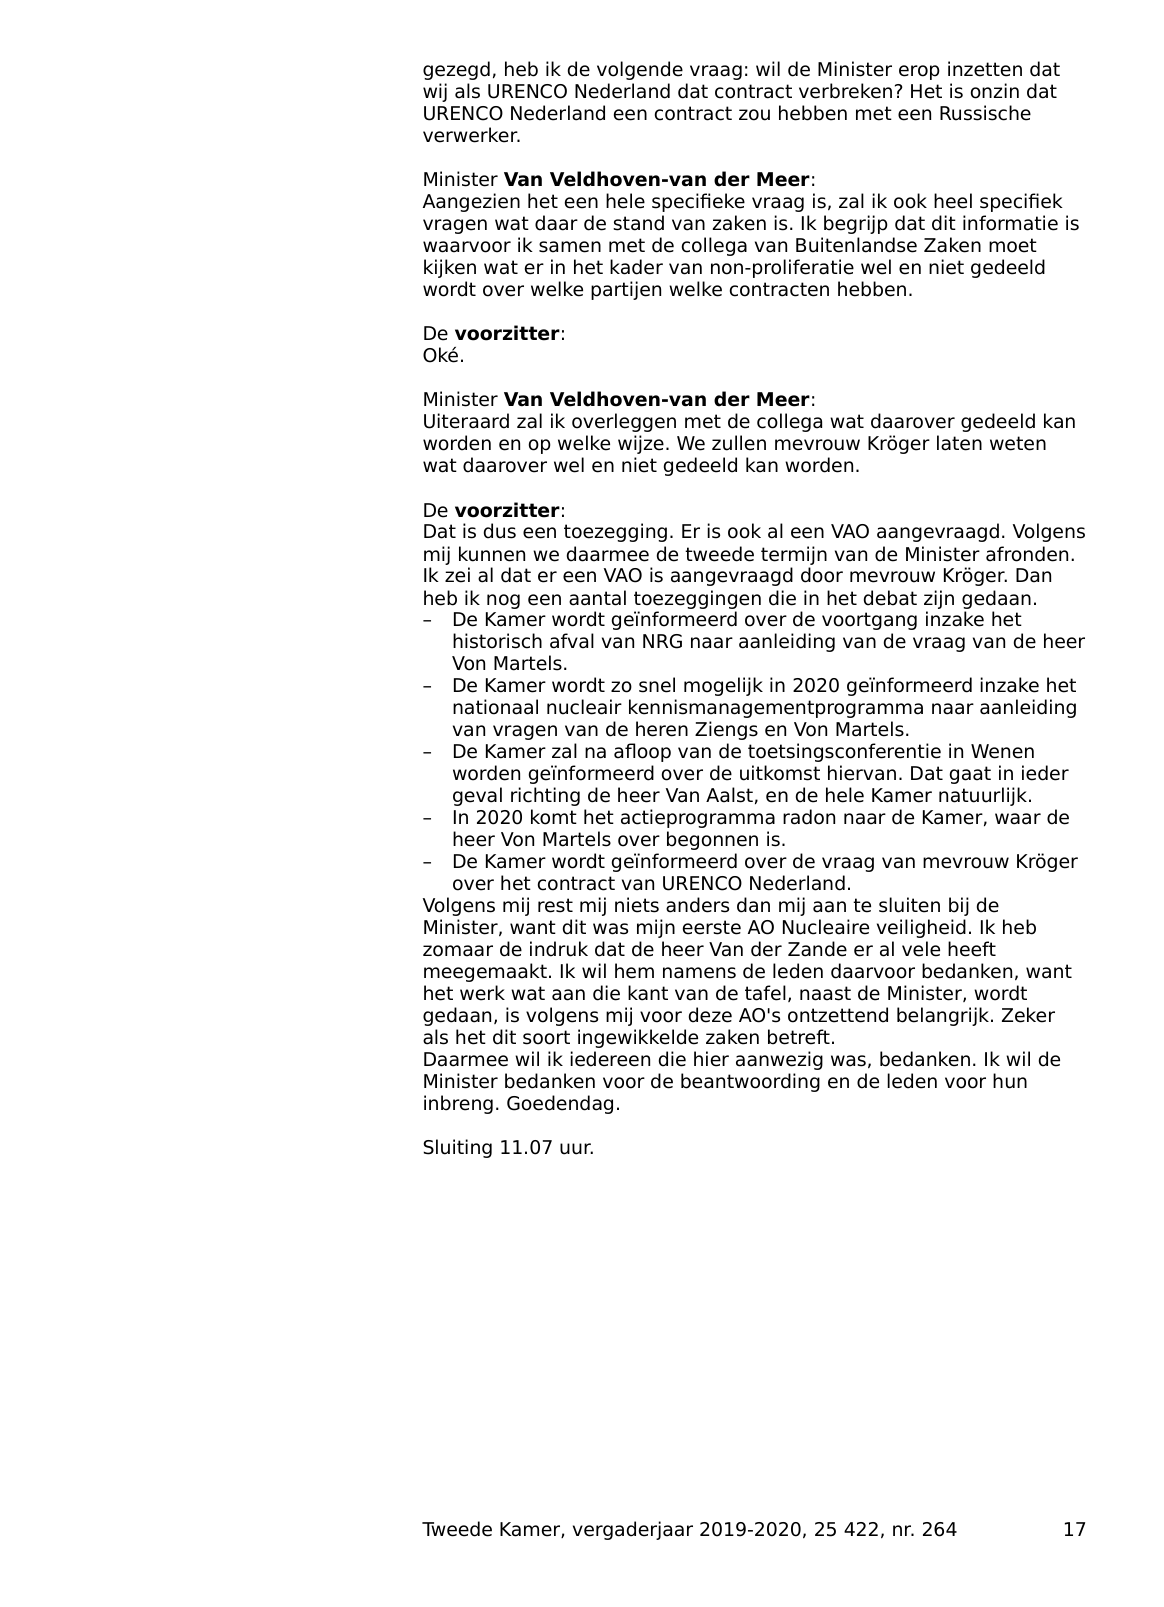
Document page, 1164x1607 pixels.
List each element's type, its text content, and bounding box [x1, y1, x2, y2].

text Uiteraard zal ik overleggen met de collega wat daarover gedeeld kan worden en op welke wijze. We zullen mevrouw Kröger laten weten wat daarover wel en niet gedeeld kan worden. [422, 411, 1087, 477]
text – In 2020 komt het actieprogramma radon naar de Kamer, waar de heer Von Martels over begonnen is. [422, 807, 1087, 851]
text Minister Van Veldhoven-van der Meer: [422, 389, 1087, 411]
text – De Kamer zal na afloop van de toetsingsconferentie in Wenen worden geïnformeerd over de uitkomst hiervan. Dat gaat in ieder geval richting de heer Van Aalst, en de hele Kamer natuurlijk. [422, 741, 1087, 807]
text – De Kamer wordt zo snel mogelijk in 2020 geïnformeerd inzake het nationaal nucleair kennismanagementprogramma naar aanleiding van vragen van de heren Ziengs en Von Martels. [422, 675, 1087, 741]
text De voorzitter: [422, 499, 1087, 521]
text Volgens mij rest mij niets anders dan mij aan te sluiten bij de Minister, want dit was mijn eerste AO Nucleaire veiligheid. Ik heb zomaar de indruk dat de heer Van der Zande er al vele heeft meegemaakt. Ik wil hem namens de leden daarvoor bedanken, want het werk wat aan die kant van de tafel, naast de Minister, wordt gedaan, is volgens mij voor deze AO's ontzettend belangrijk. Zeker als het dit soort ingewikkelde zaken betreft. [422, 895, 1087, 1049]
text Sluiting 11.07 uur. [422, 1137, 1087, 1159]
text – De Kamer wordt geïnformeerd over de voortgang inzake het historisch afval van NRG naar aanleiding van de vraag van de heer Von Martels. [422, 609, 1087, 675]
text Minister Van Veldhoven-van der Meer: [422, 169, 1087, 191]
text De voorzitter: [422, 323, 1087, 345]
text Oké. [422, 345, 1087, 367]
text gezegd, heb ik de volgende vraag: wil de Minister erop inzetten dat wij als URENCO Nederland dat contract verbreken? Het is onzin dat URENCO Nederland een contract zou hebben met een Russische verwerker. [422, 59, 1087, 147]
text – De Kamer wordt geïnformeerd over de vraag van mevrouw Kröger over het contract van URENCO Nederland. [422, 851, 1087, 895]
text Aangezien het een hele specifieke vraag is, zal ik ook heel specifiek vragen wat daar de stand van zaken is. Ik begrijp dat dit informatie is waarvoor ik samen met de collega van Buitenlandse Zaken moet kijken wat er in het kader van non-proliferatie wel en niet gedeeld wordt over welke partijen welke contracten hebben. [422, 191, 1087, 301]
text Daarmee wil ik iedereen die hier aanwezig was, bedanken. Ik wil de Minister bedanken voor de beantwoording en de leden voor hun inbreng. Goedendag. [422, 1049, 1087, 1115]
text Dat is dus een toezegging. Er is ook al een VAO aangevraagd. Volgens mij kunnen we daarmee de tweede termijn van de Minister afronden. Ik zei al dat er een VAO is aangevraagd door mevrouw Kröger. Dan heb ik nog een aantal toezeggingen die in het debat zijn gedaan. [422, 521, 1087, 609]
